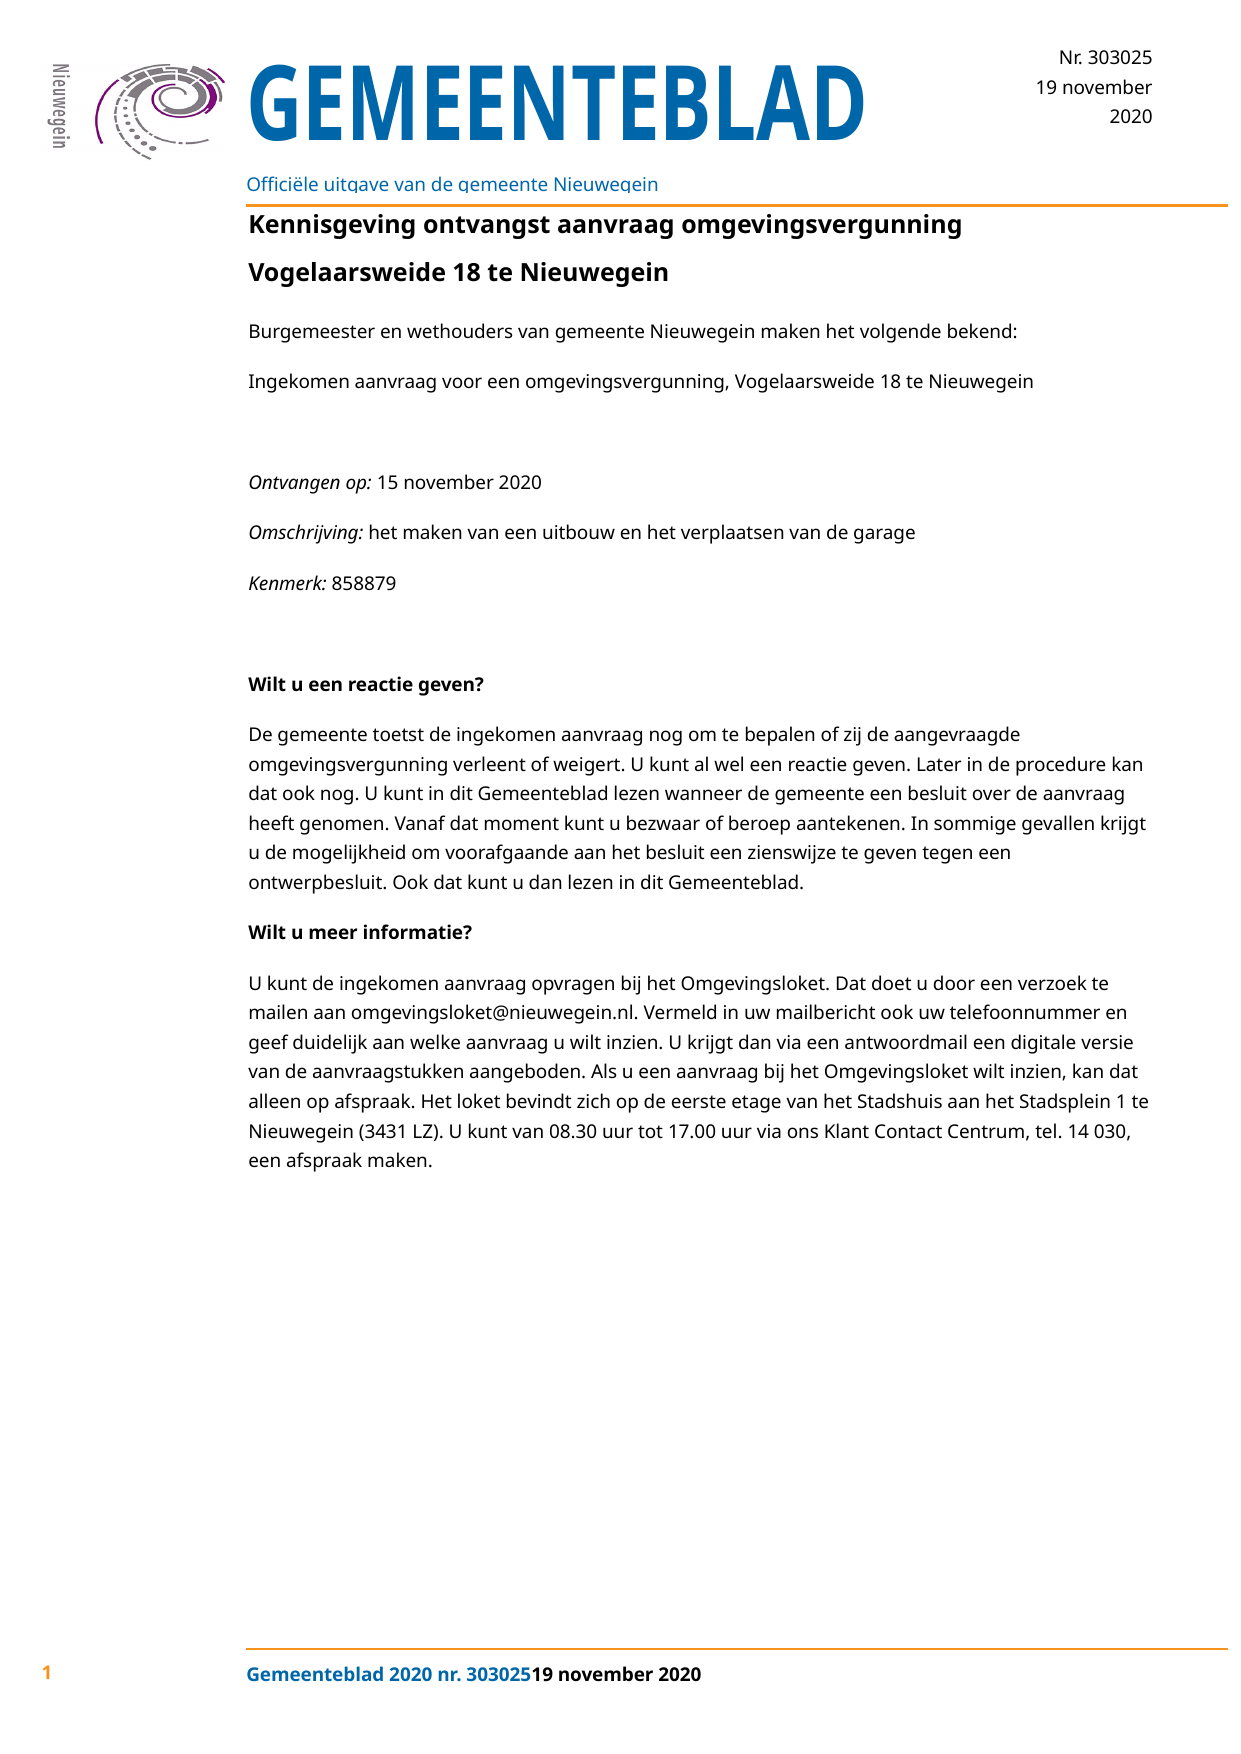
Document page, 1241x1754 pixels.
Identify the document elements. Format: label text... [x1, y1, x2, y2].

text Omschrijving: het maken van een uitbouw en het verplaatsen van de garage [248, 519, 1152, 545]
text Ingekomen aanvraag voor een omgevingsvergunning, Vogelaarsweide 18 te Nieuwegein [248, 368, 1152, 394]
text Kenmerk: 858879 [248, 570, 1152, 596]
text Burgemeester en wethouders van gemeente Nieuwegein maken het volgende bekend: [248, 318, 1152, 344]
text Wilt u meer informatie? [248, 919, 1152, 945]
text U kunt de ingekomen aanvraag opvragen bij het Omgevingsloket. Dat doet u door een verzoek te mailen aan omgevingsloket@nieuwegein.nl. Vermeld in uw mailbericht ook uw telefoonnummer en geef duidelijk aan welke aanvraag u wilt inzien. U krijgt dan via een antwoordmail een digitale versie van de aanvraagstukken aangeboden. Als u een aanvraag bij het Omgevingsloket wilt inzien, kan dat alleen op afspraak. Het loket bevindt zich op de eerste etage van het Stadshuis aan het Stadsplein 1 te Nieuwegein (3431 LZ). U kunt van 08.30 uur tot 17.00 uur via ons Klant Contact Centrum, tel. 14 030, een afspraak maken. [248, 970, 1152, 1173]
text Wilt u een reactie geven? [248, 671, 1152, 697]
text Ontvangen op: 15 november 2020 [248, 469, 1152, 495]
text Kennisgeving ontvangst aanvraag omgevingsvergunning Vogelaarsweide 18 te Nieuwegein [248, 207, 1152, 288]
text De gemeente toetst de ingekomen aanvraag nog om te bepalen of zij de aangevraagde omgevingsvergunning verleent of weigert. U kunt al wel een reactie geven. Later in de procedure kan dat ook nog. U kunt in dit Gemeenteblad lezen wanneer de gemeente een besluit over de aanvraag heeft genomen. Vanaf dat moment kunt u bezwaar of beroep aantekenen. In sommige gevallen krijgt u de mogelijkheid om voorafgaande aan het besluit een zienswijze te geven tegen een ontwerpbesluit. Ook dat kunt u dan lezen in dit Gemeenteblad. [248, 721, 1152, 895]
picture [41, 47, 231, 172]
